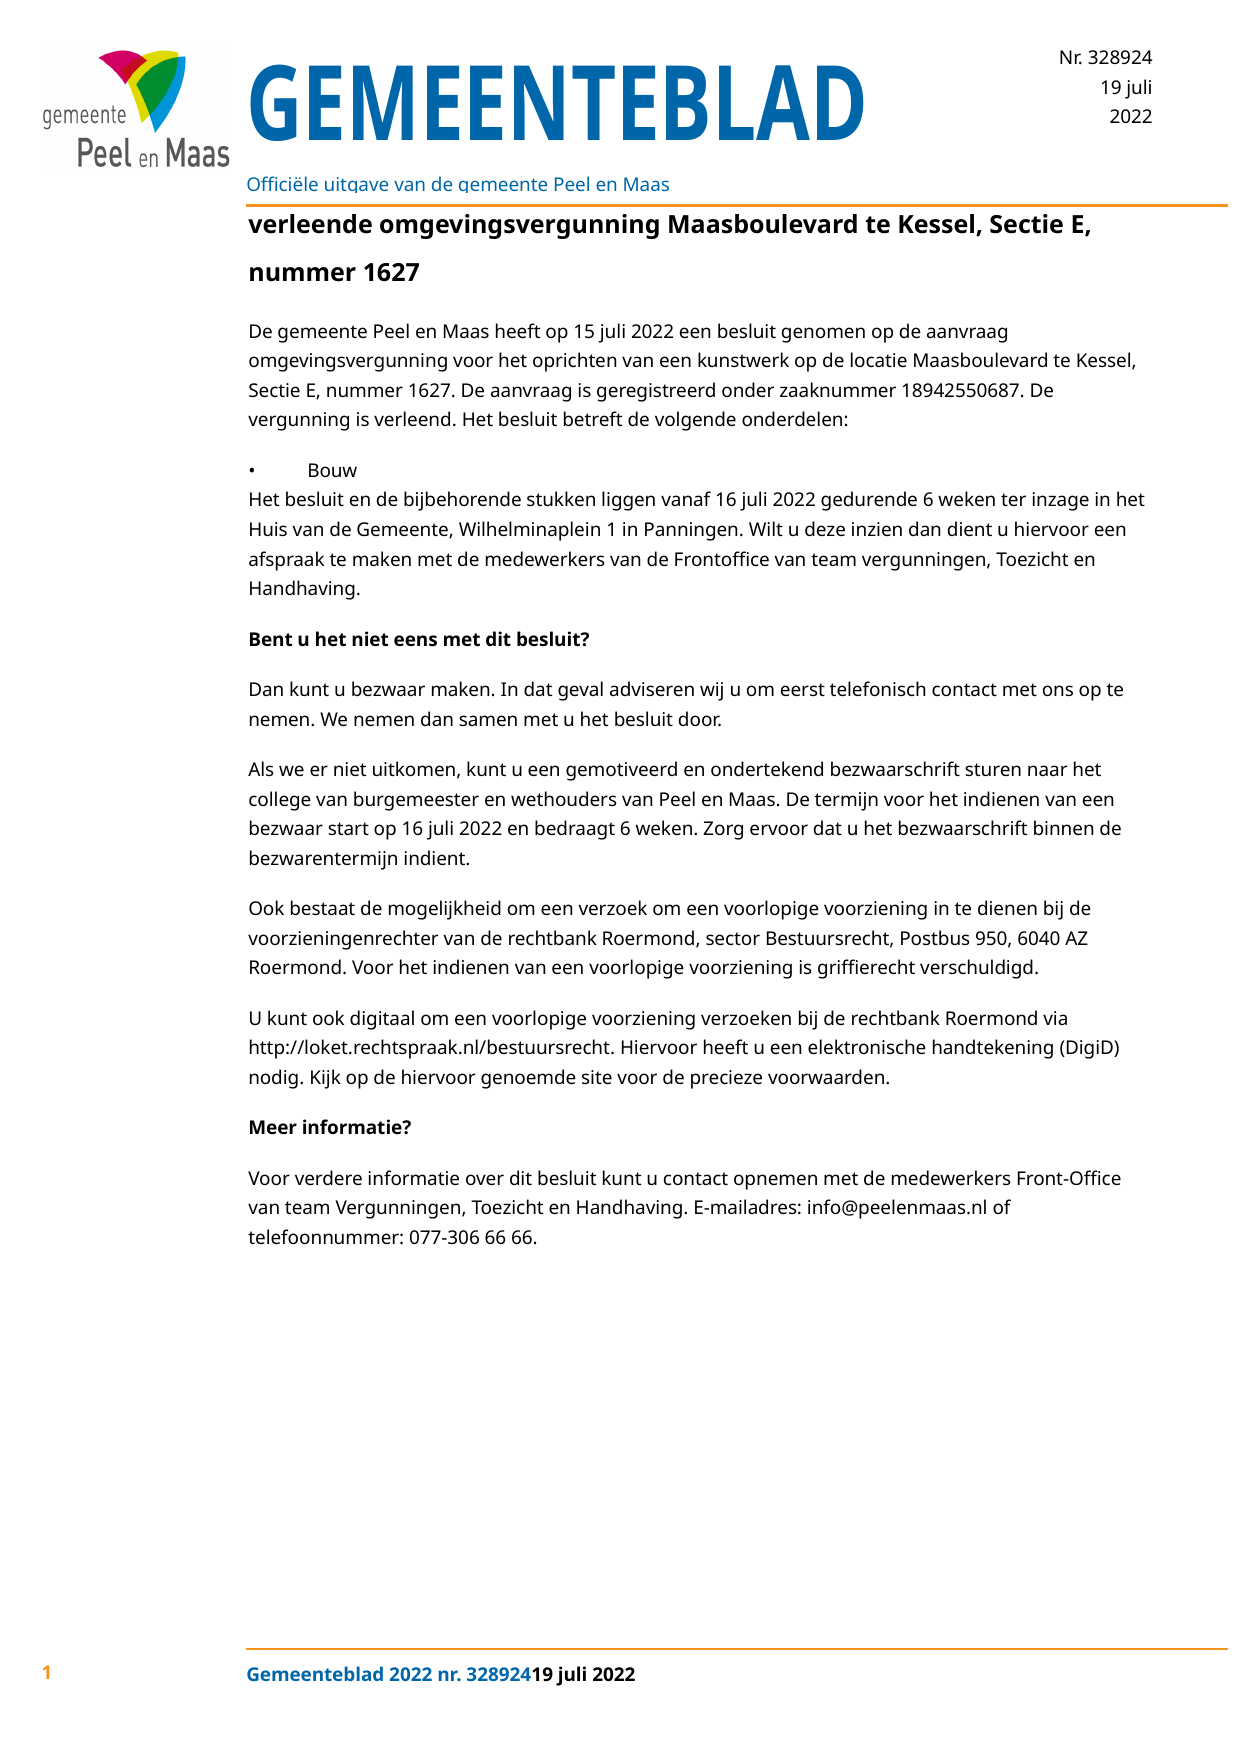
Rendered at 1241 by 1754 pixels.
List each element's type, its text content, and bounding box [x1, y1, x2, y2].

text Voor verdere informatie over dit besluit kunt u contact opnemen met de medewerkers Front-Office van team Vergunningen, Toezicht en Handhaving. E-mailadres: info@peelenmaas.nl of telefoonnummer: 077-306 66 66. [248, 1165, 1152, 1250]
text Ook bestaat de mogelijkheid om een verzoek om een voorlopige voorziening in te dienen bij de voorzieningenrechter van de rechtbank Roermond, sector Bestuursrecht, Postbus 950, 6040 AZ Roermond. Voor het indienen van een voorlopige voorziening is griffierecht verschuldigd. [248, 895, 1152, 980]
text De gemeente Peel en Maas heeft op 15 juli 2022 een besluit genomen op de aanvraag omgevingsvergunning voor het oprichten van een kunstwerk op de locatie Maasboulevard te Kessel, Sectie E, nummer 1627. De aanvraag is geregistreerd onder zaaknummer 18942550687. De vergunning is verleend. Het besluit betreft de volgende onderdelen: [248, 318, 1152, 432]
picture [41, 47, 231, 172]
list Bouw [248, 457, 1152, 483]
text Dan kunt u bezwaar maken. In dat geval adviseren wij u om eerst telefonisch contact met ons op te nemen. We nemen dan samen met u het besluit door. [248, 676, 1152, 732]
text Bent u het niet eens met dit besluit? [248, 626, 1152, 652]
text Meer informatie? [248, 1114, 1152, 1140]
text Als we er niet uitkomen, kunt u een gemotiveerd en ondertekend bezwaarschrift sturen naar het college van burgemeester en wethouders van Peel en Maas. De termijn voor het indienen van een bezwaar start op 16 juli 2022 en bedraagt 6 weken. Zorg ervoor dat u het bezwaarschrift binnen de bezwarentermijn indient. [248, 756, 1152, 871]
text verleende omgevingsvergunning Maasboulevard te Kessel, Sectie E, nummer 1627 [248, 207, 1152, 288]
text Het besluit en de bijbehorende stukken liggen vanaf 16 juli 2022 gedurende 6 weken ter inzage in het Huis van de Gemeente, Wilhelminaplein 1 in Panningen. Wilt u deze inzien dan dient u hiervoor een afspraak te maken met de medewerkers van de Frontoffice van team vergunningen, Toezicht en Handhaving. [248, 487, 1152, 601]
text U kunt ook digitaal om een voorlopige voorziening verzoeken bij de rechtbank Roermond via http://loket.rechtspraak.nl/bestuursrecht. Hiervoor heeft u een elektronische handtekening (DigiD) nodig. Kijk op de hiervoor genoemde site voor de precieze voorwaarden. [248, 1005, 1152, 1090]
